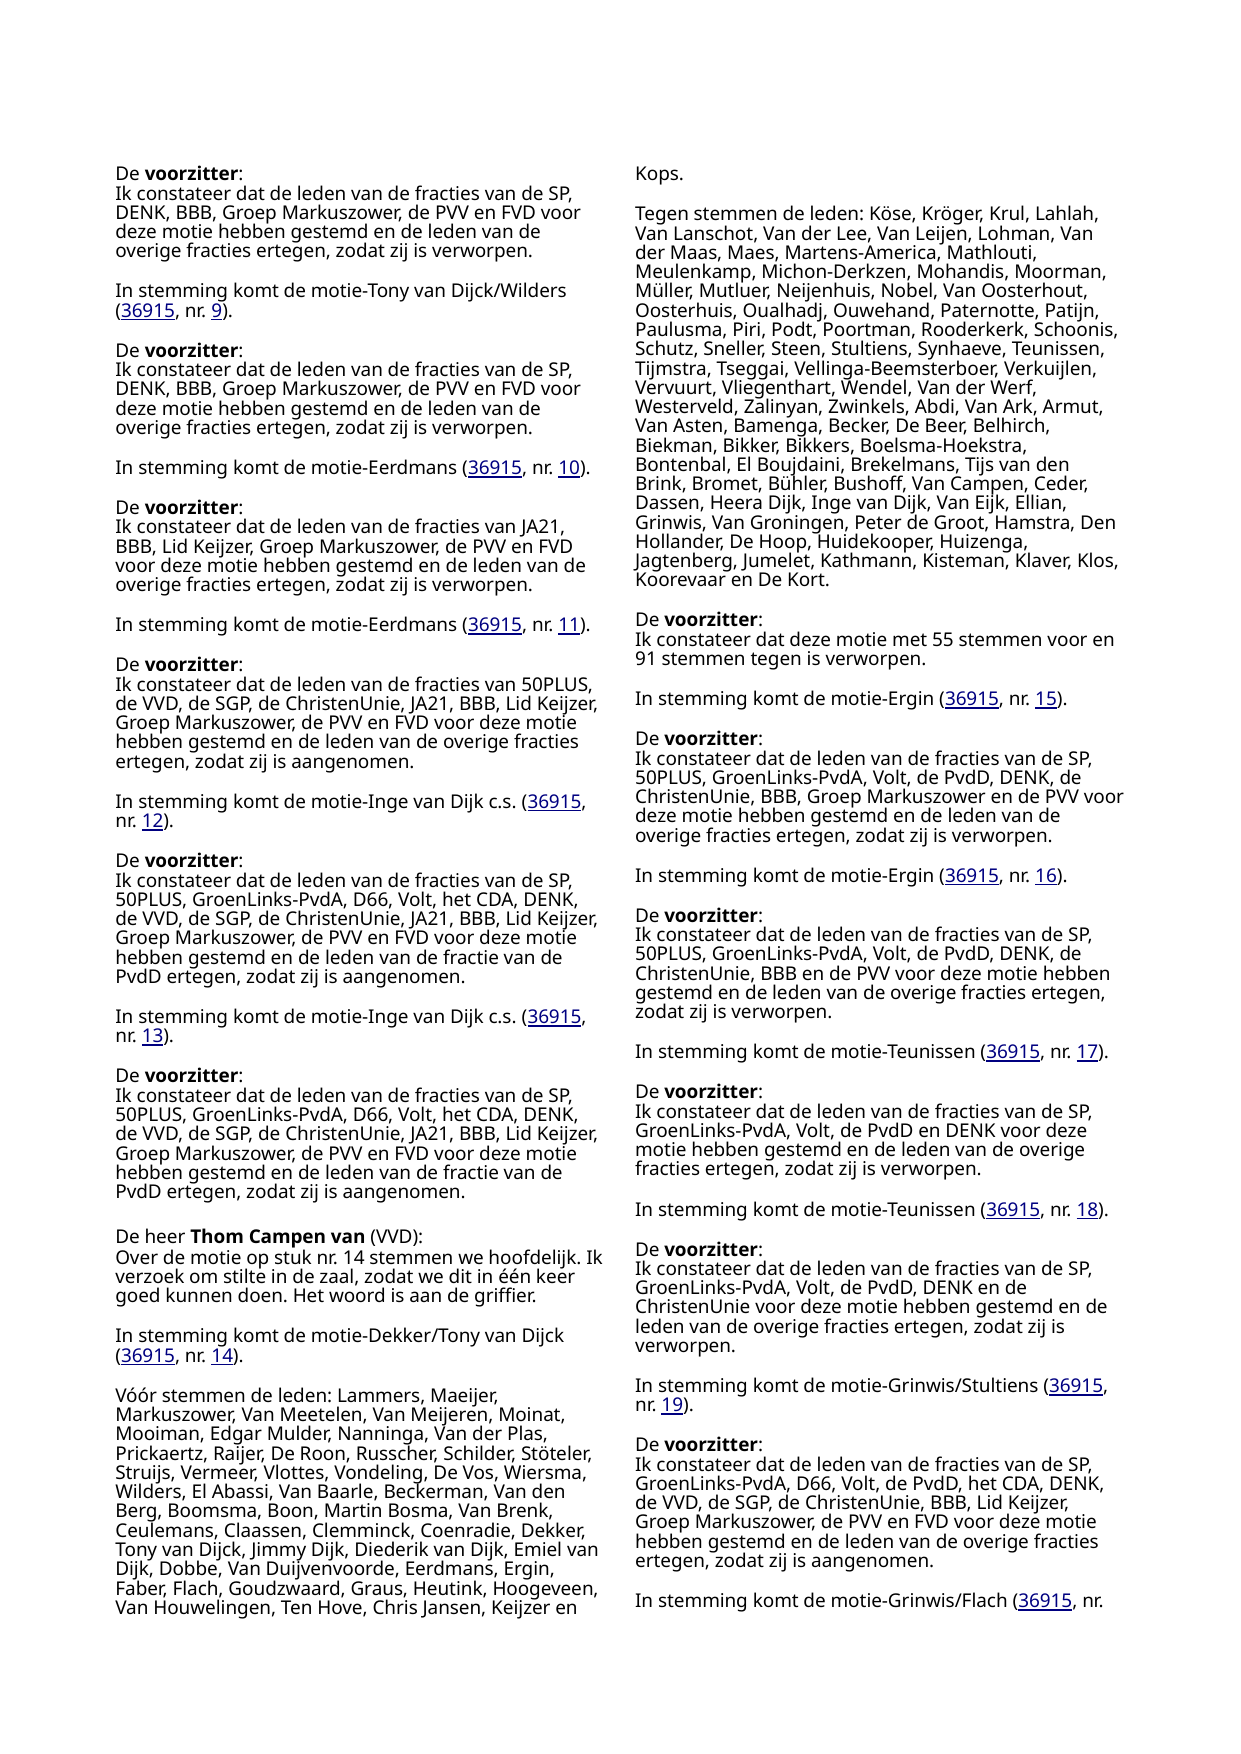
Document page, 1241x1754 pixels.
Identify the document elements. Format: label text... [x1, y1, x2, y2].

text Ik constateer dat de leden van de fracties van de SP, DENK, BBB, Groep Markuszower, de PVV en FVD voor deze motie hebben gestemd en de leden van de overige fracties ertegen, zodat zij is verworpen. [115, 361, 605, 438]
text Ik constateer dat de leden van de fracties van de SP, 50PLUS, GroenLinks-PvdA, Volt, de PvdD, DENK, de ChristenUnie, BBB en de PVV voor deze motie hebben gestemd en de leden van de overige fracties ertegen, zodat zij is verworpen. [635, 926, 1125, 1022]
text In stemming komt de motie-Teunissen (36915, nr. 17). [635, 1043, 1125, 1062]
text Ik constateer dat deze motie met 55 stemmen voor en 91 stemmen tegen is verworpen. [635, 631, 1125, 669]
text Ik constateer dat de leden van de fracties van de SP, 50PLUS, GroenLinks-PvdA, D66, Volt, het CDA, DENK, de VVD, de SGP, de ChristenUnie, JA21, BBB, Lid Keijzer, Groep Markuszower, de PVV en FVD voor deze motie hebben gestemd en de leden van de fractie van de PvdD ertegen, zodat zij is aangenomen. [115, 1087, 605, 1202]
text In stemming komt de motie-Teunissen (36915, nr. 18). [635, 1201, 1125, 1220]
text Over de motie op stuk nr. 14 stemmen we hoofdelijk. Ik verzoek om stilte in de zaal, zodat we dit in één keer goed kunnen doen. Het woord is aan de griffier. [115, 1249, 605, 1307]
text De voorzitter: [115, 499, 605, 518]
text In stemming komt de motie-Ergin (36915, nr. 16). [635, 867, 1125, 886]
text Ik constateer dat de leden van de fracties van 50PLUS, de VVD, de SGP, de ChristenUnie, JA21, BBB, Lid Keijzer, Groep Markuszower, de PVV en FVD voor deze motie hebben gestemd en de leden van de overige fracties ertegen, zodat zij is aangenomen. [115, 676, 605, 772]
text Ik constateer dat de leden van de fracties van JA21, BBB, Lid Keijzer, Groep Markuszower, de PVV en FVD voor deze motie hebben gestemd en de leden van de overige fracties ertegen, zodat zij is verworpen. [115, 518, 605, 596]
text De voorzitter: [115, 342, 605, 361]
text In stemming komt de motie-Eerdmans (36915, nr. 10). [115, 459, 605, 478]
text De voorzitter: [115, 1067, 605, 1087]
text De voorzitter: [115, 852, 605, 872]
text In stemming komt de motie-Tony van Dijck/Wilders (36915, nr. 9). [115, 282, 605, 321]
text De voorzitter: [115, 165, 605, 184]
text Ik constateer dat de leden van de fracties van de SP, GroenLinks-PvdA, D66, Volt, de PvdD, het CDA, DENK, de VVD, de SGP, de ChristenUnie, BBB, Lid Keijzer, Groep Markuszower, de PVV en FVD voor deze motie hebben gestemd en de leden van de overige fracties ertegen, zodat zij is aangenomen. [635, 1456, 1125, 1571]
text De voorzitter: [635, 1436, 1125, 1456]
text Ik constateer dat de leden van de fracties van de SP, 50PLUS, GroenLinks-PvdA, Volt, de PvdD, DENK, de ChristenUnie, BBB, Groep Markuszower en de PVV voor deze motie hebben gestemd en de leden van de overige fracties ertegen, zodat zij is verworpen. [635, 749, 1125, 846]
text In stemming komt de motie-Eerdmans (36915, nr. 11). [115, 616, 605, 636]
text De voorzitter: [635, 1241, 1125, 1260]
text In stemming komt de motie-Inge van Dijk c.s. (36915, nr. 13). [115, 1008, 605, 1047]
text Vóór stemmen de leden: Lammers, Maeijer, Markuszower, Van Meetelen, Van Meijeren, Moinat, Mooiman, Edgar Mulder, Nanninga, Van der Plas, Prickaertz, Raijer, De Roon, Russcher, Schilder, Stöteler, Struijs, Vermeer, Vlottes, Vondeling, De Vos, Wiersma, Wilders, El Abassi, Van Baarle, Beckerman, Van den Berg, Boomsma, Boon, Martin Bosma, Van Brenk, Ceulemans, Claassen, Clemminck, Coenradie, Dekker, Tony van Dijck, Jimmy Dijk, Diederik van Dijk, Emiel van Dijk, Dobbe, Van Duijvenvoorde, Eerdmans, Ergin, Faber, Flach, Goudzwaard, Graus, Heutink, Hoogeveen, Van Houwelingen, Ten Hove, Chris Jansen, Keijzer en [115, 1387, 605, 1618]
text In stemming komt de motie-Grinwis/Stultiens (36915, nr. 19). [635, 1377, 1125, 1416]
text In stemming komt de motie-Dekker/Tony van Dijck (36915, nr. 14). [115, 1327, 605, 1366]
text De voorzitter: [635, 1083, 1125, 1103]
text Ik constateer dat de leden van de fracties van de SP, 50PLUS, GroenLinks-PvdA, D66, Volt, het CDA, DENK, de VVD, de SGP, de ChristenUnie, JA21, BBB, Lid Keijzer, Groep Markuszower, de PVV en FVD voor deze motie hebben gestemd en de leden van de fractie van de PvdD ertegen, zodat zij is aangenomen. [115, 872, 605, 987]
text De voorzitter: [635, 907, 1125, 926]
text In stemming komt de motie-Ergin (36915, nr. 15). [635, 690, 1125, 709]
text Kops. [635, 165, 1125, 184]
text In stemming komt de motie-Grinwis/Flach (36915, nr. [635, 1592, 1125, 1611]
text Ik constateer dat de leden van de fracties van de SP, DENK, BBB, Groep Markuszower, de PVV en FVD voor deze motie hebben gestemd en de leden van de overige fracties ertegen, zodat zij is verworpen. [115, 184, 605, 262]
text De voorzitter: [635, 730, 1125, 749]
text Ik constateer dat de leden van de fracties van de SP, GroenLinks-PvdA, Volt, de PvdD, DENK en de ChristenUnie voor deze motie hebben gestemd en de leden van de overige fracties ertegen, zodat zij is verworpen. [635, 1260, 1125, 1356]
text In stemming komt de motie-Inge van Dijk c.s. (36915, nr. 12). [115, 793, 605, 831]
text De voorzitter: [115, 656, 605, 676]
text De voorzitter: [635, 611, 1125, 631]
text De heer Thom Campen van (VVD): [115, 1223, 605, 1249]
text Ik constateer dat de leden van de fracties van de SP, GroenLinks-PvdA, Volt, de PvdD en DENK voor deze motie hebben gestemd en de leden van de overige fracties ertegen, zodat zij is verworpen. [635, 1103, 1125, 1180]
text Tegen stemmen de leden: Köse, Kröger, Krul, Lahlah, Van Lanschot, Van der Lee, Van Leijen, Lohman, Van der Maas, Maes, Martens-America, Mathlouti, Meulenkamp, Michon-Derkzen, Mohandis, Moorman, Müller, Mutluer, Neijenhuis, Nobel, Van Oosterhout, Oosterhuis, Oualhadj, Ouwehand, Paternotte, Patijn, Paulusma, Piri, Podt, Poortman, Rooderkerk, Schoonis, Schutz, Sneller, Steen, Stultiens, Synhaeve, Teunissen, Tijmstra, Tseggai, Vellinga-Beemsterboer, Verkuijlen, Vervuurt, Vliegenthart, Wendel, Van der Werf, Westerveld, Zalinyan, Zwinkels, Abdi, Van Ark, Armut, Van Asten, Bamenga, Becker, De Beer, Belhirch, Biekman, Bikker, Bikkers, Boelsma-Hoekstra, Bontenbal, El Boujdaini, Brekelmans, Tijs van den Brink, Bromet, Bühler, Bushoff, Van Campen, Ceder, Dassen, Heera Dijk, Inge van Dijk, Van Eijk, Ellian, Grinwis, Van Groningen, Peter de Groot, Hamstra, Den Hollander, De Hoop, Huidekooper, Huizenga, Jagtenberg, Jumelet, Kathmann, Kisteman, Klaver, Klos, Koorevaar en De Kort. [635, 205, 1125, 591]
